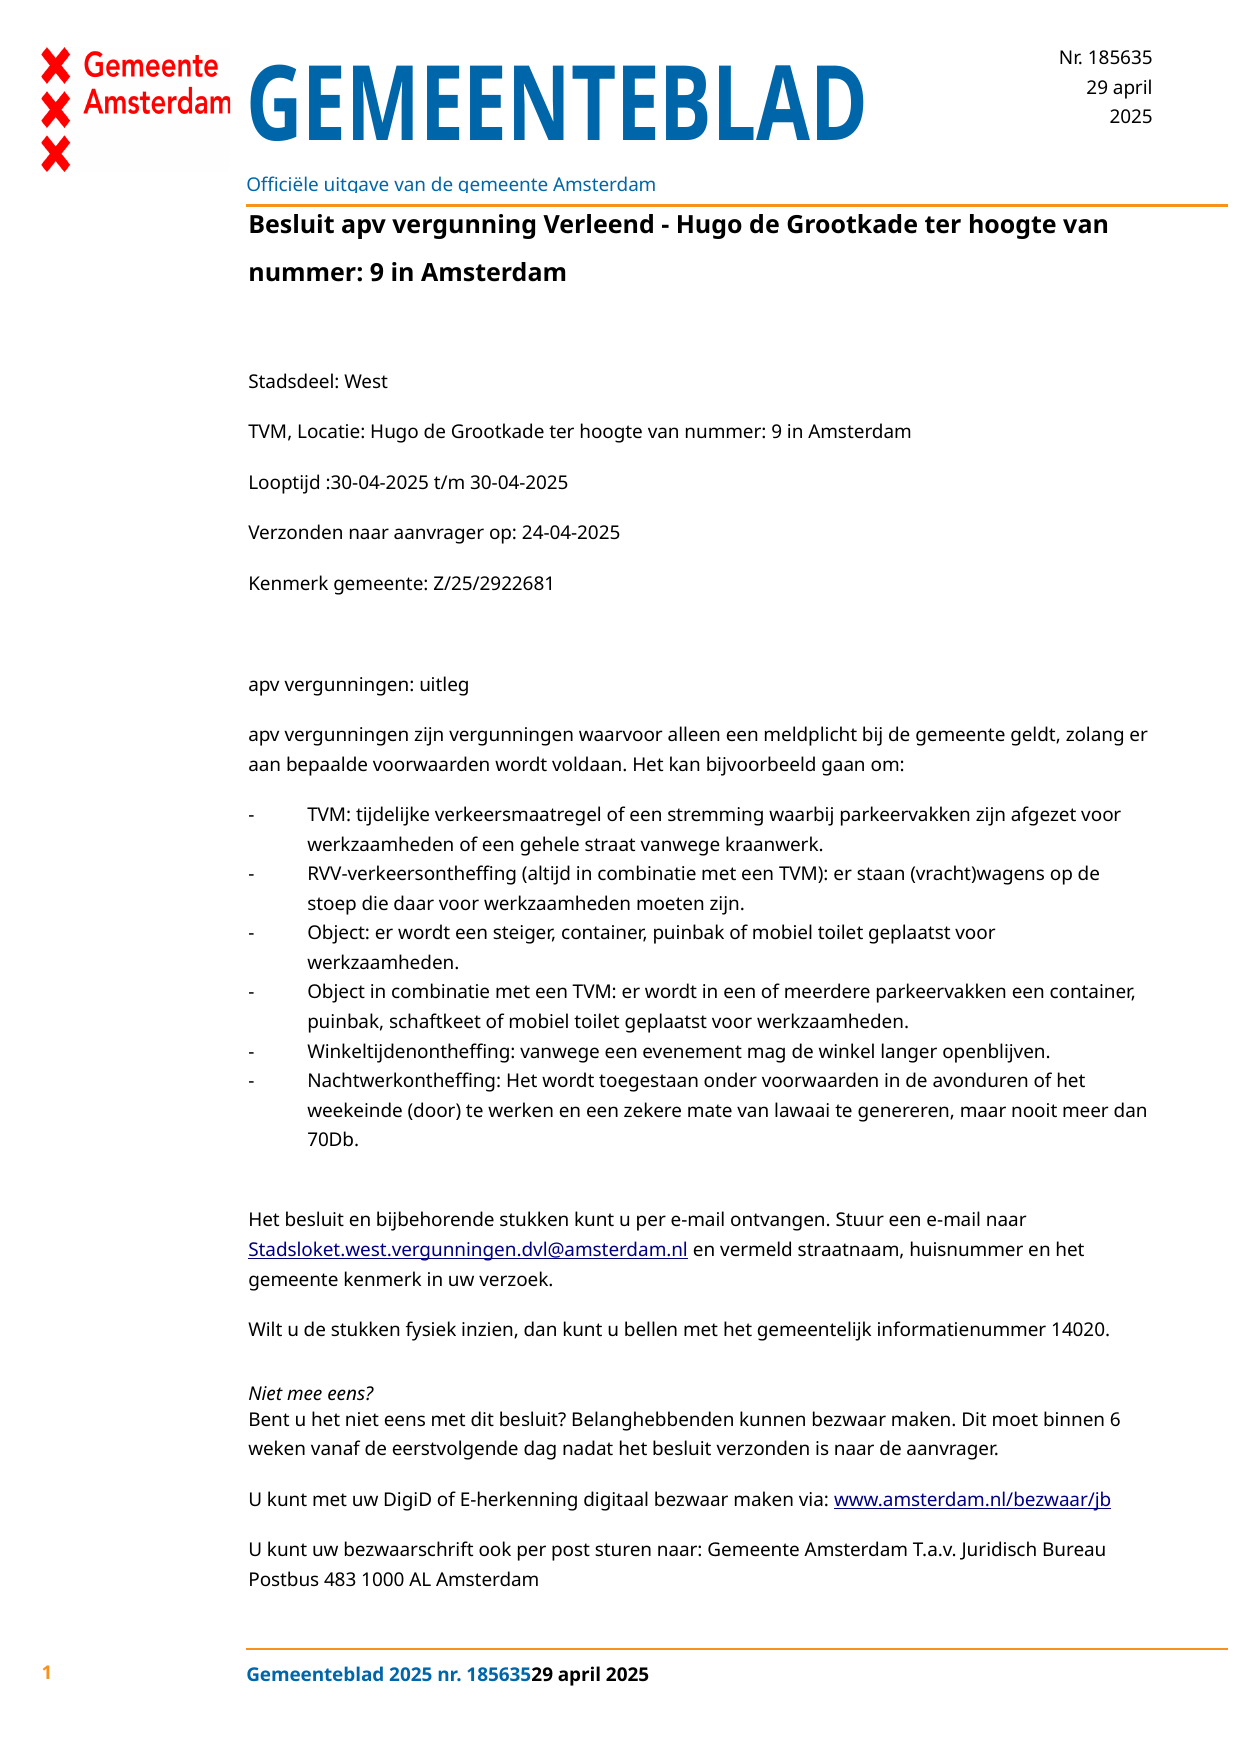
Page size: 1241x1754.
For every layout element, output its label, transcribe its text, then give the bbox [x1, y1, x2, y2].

text Het besluit en bijbehorende stukken kunt u per e-mail ontvangen. Stuur een e-mail naar Stadsloket.west.vergunningen.dvl@amsterdam.nl en vermeld straatnaam, huisnummer en het gemeente kenmerk in uw verzoek. [248, 1207, 1152, 1292]
text apv vergunningen zijn vergunningen waarvoor alleen een meldplicht bij de gemeente geldt, zolang er aan bepaalde voorwaarden wordt voldaan. Het kan bijvoorbeeld gaan om: [248, 721, 1152, 777]
text Stadsdeel: West [248, 368, 1152, 394]
text Looptijd :30-04-2025 t/m 30-04-2025 [248, 469, 1152, 495]
text Verzonden naar aanvrager op: 24-04-2025 [248, 519, 1152, 545]
text Bent u het niet eens met dit besluit? Belanghebbenden kunnen bezwaar maken. Dit moet binnen 6 weken vanaf de eerstvolgende dag nadat het besluit verzonden is naar de aanvrager. [248, 1406, 1152, 1461]
text U kunt met uw DigiD of E-herkenning digitaal bezwaar maken via: www.amsterdam.nl/bezwaar/jb [248, 1486, 1152, 1512]
text apv vergunningen: uitleg [248, 671, 1152, 697]
picture [41, 47, 231, 172]
list Object: er wordt een steiger, container, puinbak of mobiel toilet geplaatst voor werkzaamheden. [248, 919, 1152, 975]
text Niet mee eens? [248, 1380, 1152, 1406]
list Winkeltijdenontheffing: vanwege een evenement mag de winkel langer openblijven. [248, 1038, 1152, 1064]
text Besluit apv vergunning Verleend - Hugo de Grootkade ter hoogte van nummer: 9 in Amsterdam [248, 207, 1152, 288]
text U kunt uw bezwaarschrift ook per post sturen naar: Gemeente Amsterdam T.a.v. Juridisch Bureau Postbus 483 1000 AL Amsterdam [248, 1536, 1152, 1592]
text Kenmerk gemeente: Z/25/2922681 [248, 570, 1152, 596]
list TVM: tijdelijke verkeersmaatregel of een stremming waarbij parkeervakken zijn afgezet voor werkzaamheden of een gehele straat vanwege kraanwerk. [248, 801, 1152, 857]
text Wilt u de stukken fysiek inzien, dan kunt u bellen met het gemeentelijk informatienummer 14020. [248, 1316, 1152, 1342]
list Nachtwerkontheffing: Het wordt toegestaan onder voorwaarden in de avonduren of het weekeinde (door) te werken en een zekere mate van lawaai te genereren, maar nooit meer dan 70Db. [248, 1067, 1152, 1152]
list Object in combinatie met een TVM: er wordt in een of meerdere parkeervakken een container, puinbak, schaftkeet of mobiel toilet geplaatst voor werkzaamheden. [248, 979, 1152, 1034]
list RVV-verkeersontheffing (altijd in combinatie met een TVM): er staan (vracht)wagens op de stoep die daar voor werkzaamheden moeten zijn. [248, 860, 1152, 916]
text TVM, Locatie: Hugo de Grootkade ter hoogte van nummer: 9 in Amsterdam [248, 419, 1152, 444]
